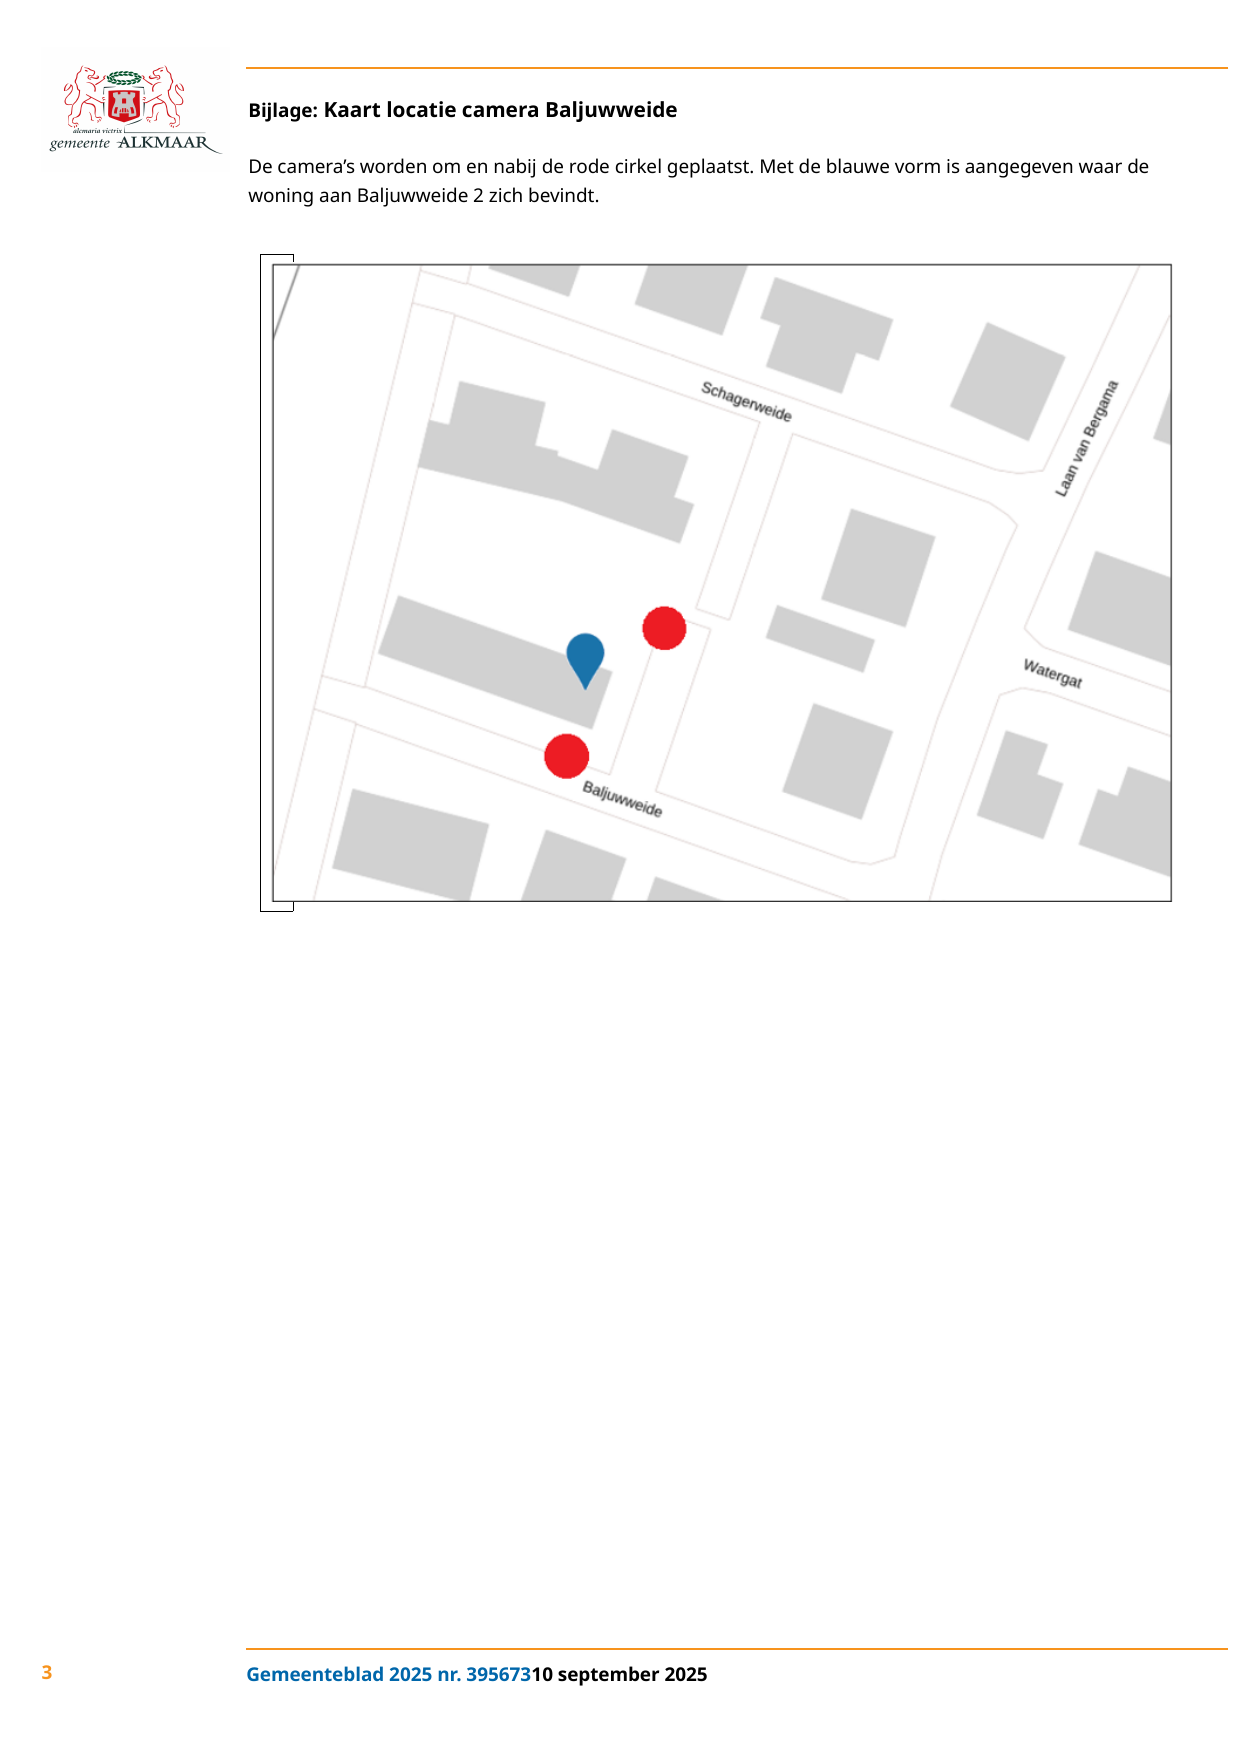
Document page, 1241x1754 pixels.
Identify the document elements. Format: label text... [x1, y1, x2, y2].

text De camera’s worden om en nabij de rode cirkel geplaatst. Met de blauwe vorm is aangegeven waar de woning aan Baljuwweide 2 zich bevindt. [248, 153, 1152, 208]
text Bijlage: Kaart locatie camera Baljuwweide [248, 95, 1152, 123]
picture [41, 47, 231, 172]
picture [268, 262, 1173, 902]
